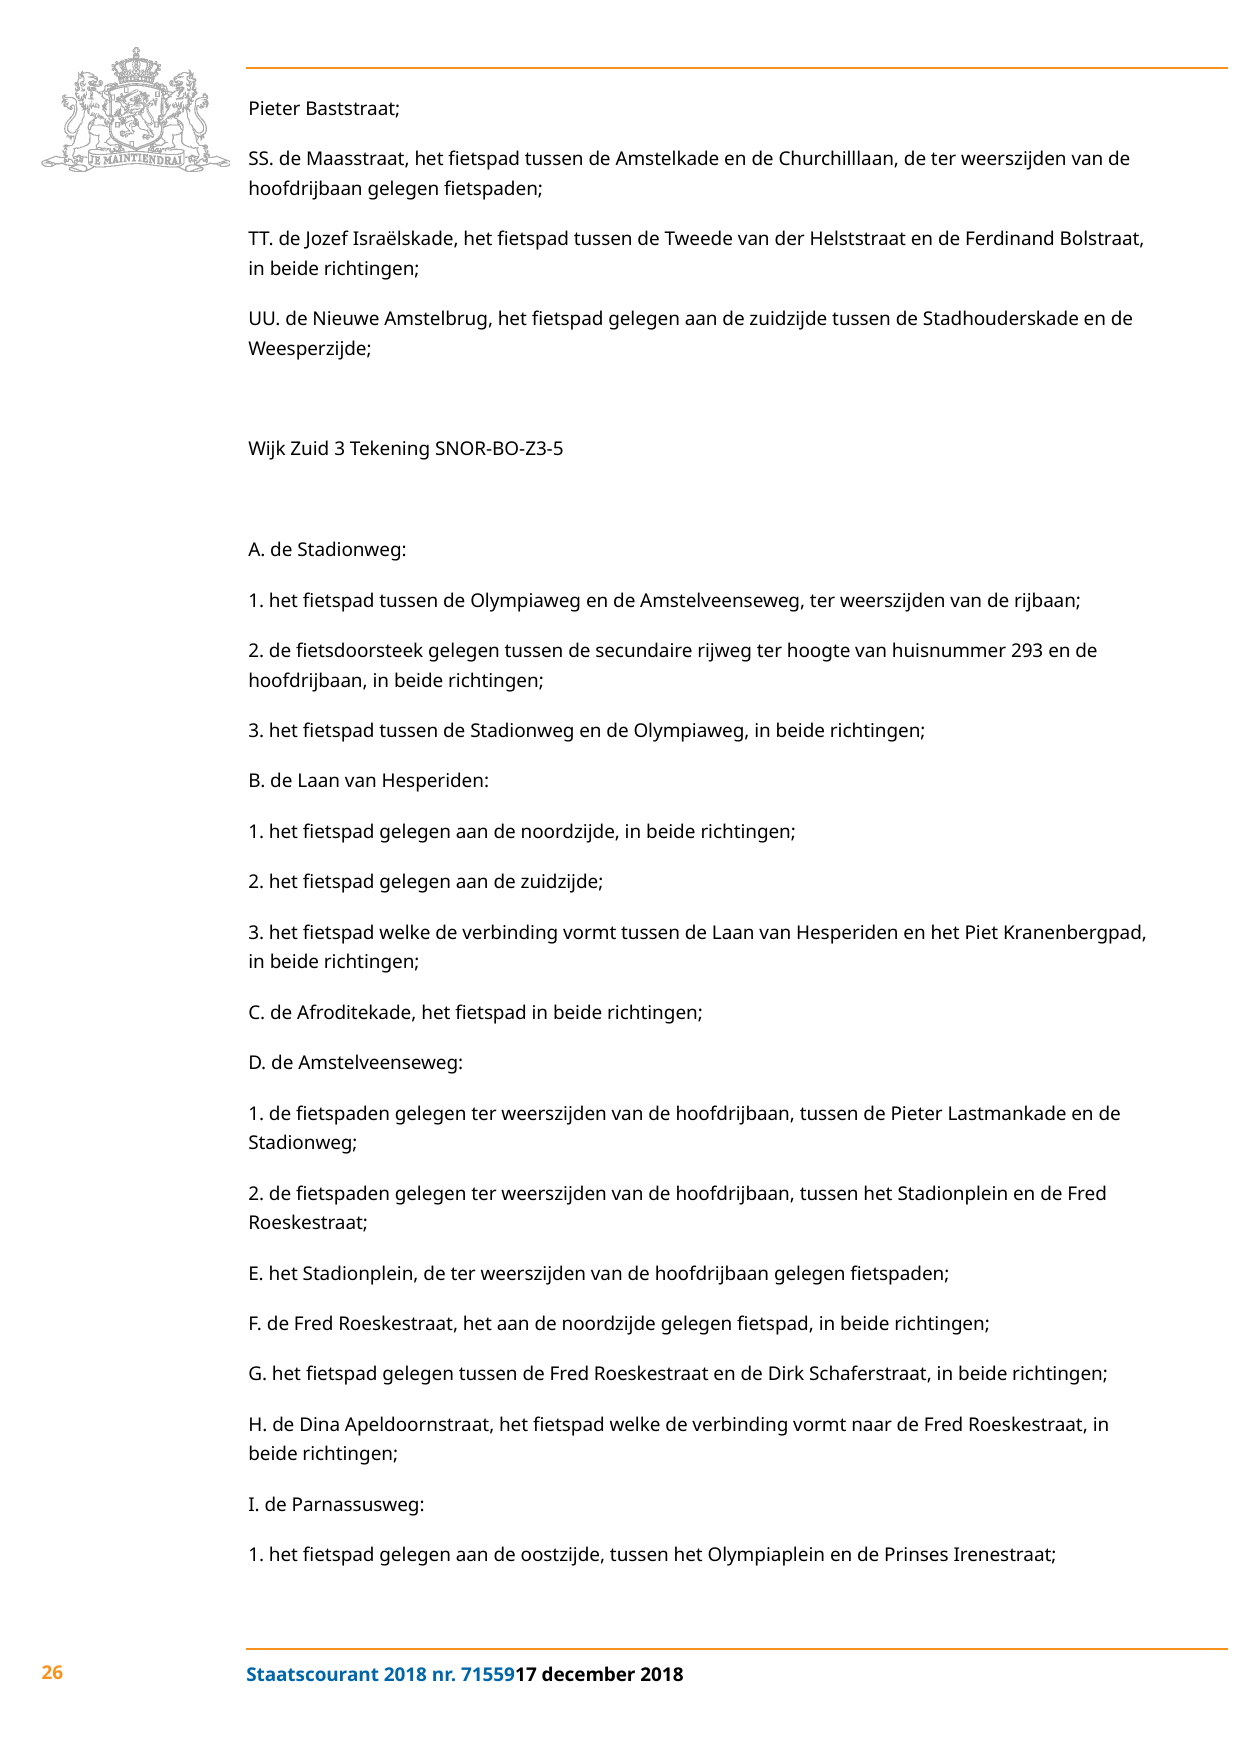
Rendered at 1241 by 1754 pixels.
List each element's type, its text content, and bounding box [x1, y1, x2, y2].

text SS. de Maasstraat, het fietspad tussen de Amstelkade en de Churchilllaan, de ter weerszijden van de hoofdrijbaan gelegen fietspaden; [248, 145, 1152, 201]
text 1. het fietspad tussen de Olympiaweg en de Amstelveenseweg, ter weerszijden van de rijbaan; [248, 587, 1152, 613]
text UU. de Nieuwe Amstelbrug, het fietspad gelegen aan de zuidzijde tussen de Stadhouderskade en de Weesperzijde; [248, 305, 1152, 361]
text Pieter Baststraat; [248, 95, 1152, 121]
text 1. het fietspad gelegen aan de oostzijde, tussen het Olympiaplein en de Prinses Irenestraat; [248, 1541, 1152, 1567]
text 1. het fietspad gelegen aan de noordzijde, in beide richtingen; [248, 818, 1152, 844]
text E. het Stadionplein, de ter weerszijden van de hoofdrijbaan gelegen fietspaden; [248, 1260, 1152, 1286]
text 2. de fietspaden gelegen ter weerszijden van de hoofdrijbaan, tussen het Stadionplein en de Fred Roeskestraat; [248, 1180, 1152, 1235]
text D. de Amstelveenseweg: [248, 1049, 1152, 1075]
text I. de Parnassusweg: [248, 1491, 1152, 1517]
picture [41, 47, 231, 172]
text TT. de Jozef Israëlskade, het fietspad tussen de Tweede van der Helststraat en de Ferdinand Bolstraat, in beide richtingen; [248, 225, 1152, 281]
text G. het fietspad gelegen tussen de Fred Roeskestraat en de Dirk Schaferstraat, in beide richtingen; [248, 1361, 1152, 1386]
text 1. de fietspaden gelegen ter weerszijden van de hoofdrijbaan, tussen de Pieter Lastmankade en de Stadionweg; [248, 1100, 1152, 1155]
text 3. het fietspad welke de verbinding vormt tussen de Laan van Hesperiden en het Piet Kranenbergpad, in beide richtingen; [248, 919, 1152, 974]
text 2. het fietspad gelegen aan de zuidzijde; [248, 868, 1152, 894]
text C. de Afroditekade, het fietspad in beide richtingen; [248, 999, 1152, 1025]
text 3. het fietspad tussen de Stadionweg en de Olympiaweg, in beide richtingen; [248, 717, 1152, 743]
text B. de Laan van Hesperiden: [248, 768, 1152, 793]
text 2. de fietsdoorsteek gelegen tussen de secundaire rijweg ter hoogte van huisnummer 293 en de hoofdrijbaan, in beide richtingen; [248, 637, 1152, 693]
text Wijk Zuid 3 Tekening SNOR-BO-Z3-5 [248, 436, 1152, 461]
text F. de Fred Roeskestraat, het aan de noordzijde gelegen fietspad, in beide richtingen; [248, 1310, 1152, 1336]
text H. de Dina Apeldoornstraat, het fietspad welke de verbinding vormt naar de Fred Roeskestraat, in beide richtingen; [248, 1411, 1152, 1466]
text A. de Stadionweg: [248, 536, 1152, 562]
